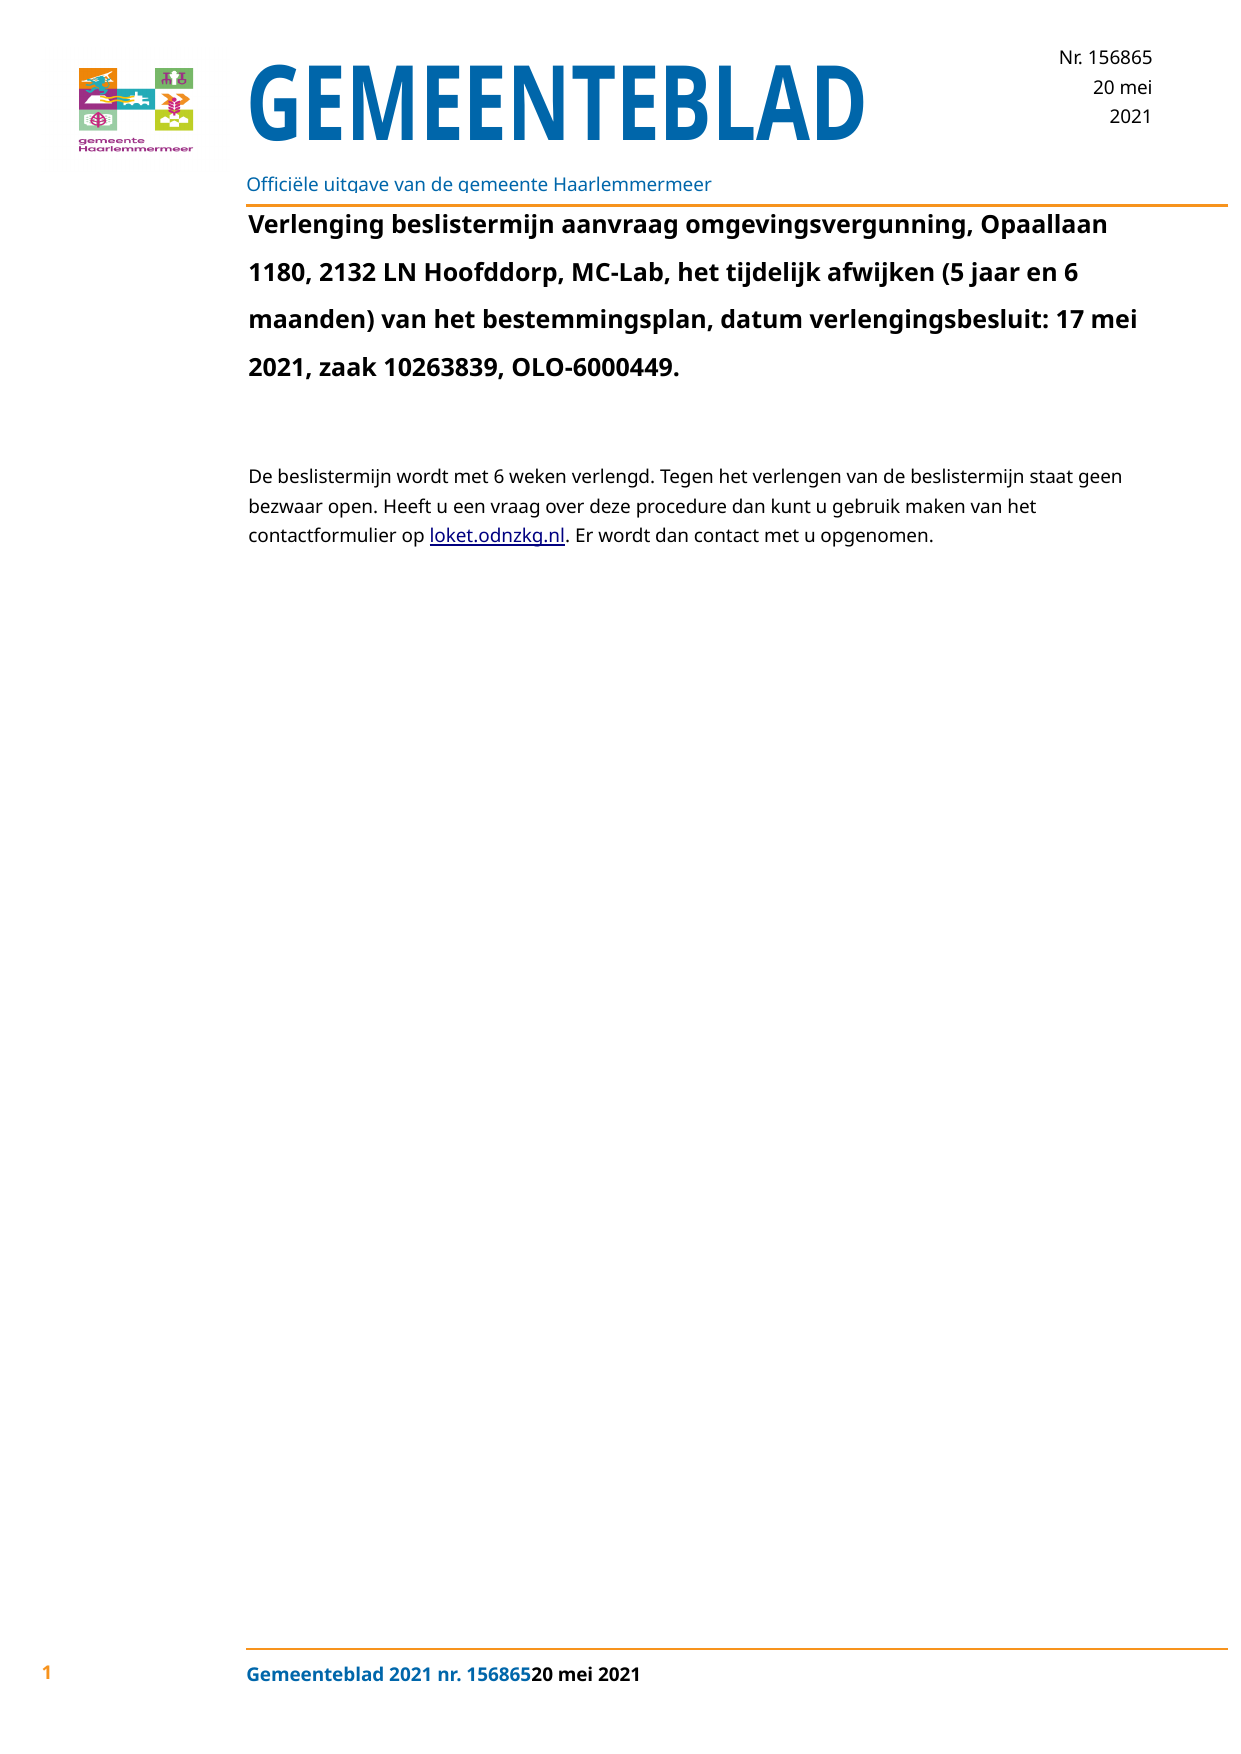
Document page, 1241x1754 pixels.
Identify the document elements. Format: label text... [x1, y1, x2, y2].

text Verlenging beslistermijn aanvraag omgevingsvergunning, Opaallaan 1180, 2132 LN Hoofddorp, MC-Lab, het tijdelijk afwijken (5 jaar en 6 maanden) van het bestemmingsplan, datum verlengingsbesluit: 17 mei 2021, zaak 10263839, OLO-6000449. [248, 207, 1152, 384]
text De beslistermijn wordt met 6 weken verlengd. Tegen het verlengen van de beslistermijn staat geen bezwaar open. Heeft u een vraag over deze procedure dan kunt u gebruik maken van het contactformulier op loket.odnzkg.nl. Er wordt dan contact met u opgenomen. [248, 463, 1152, 548]
picture [41, 47, 231, 172]
